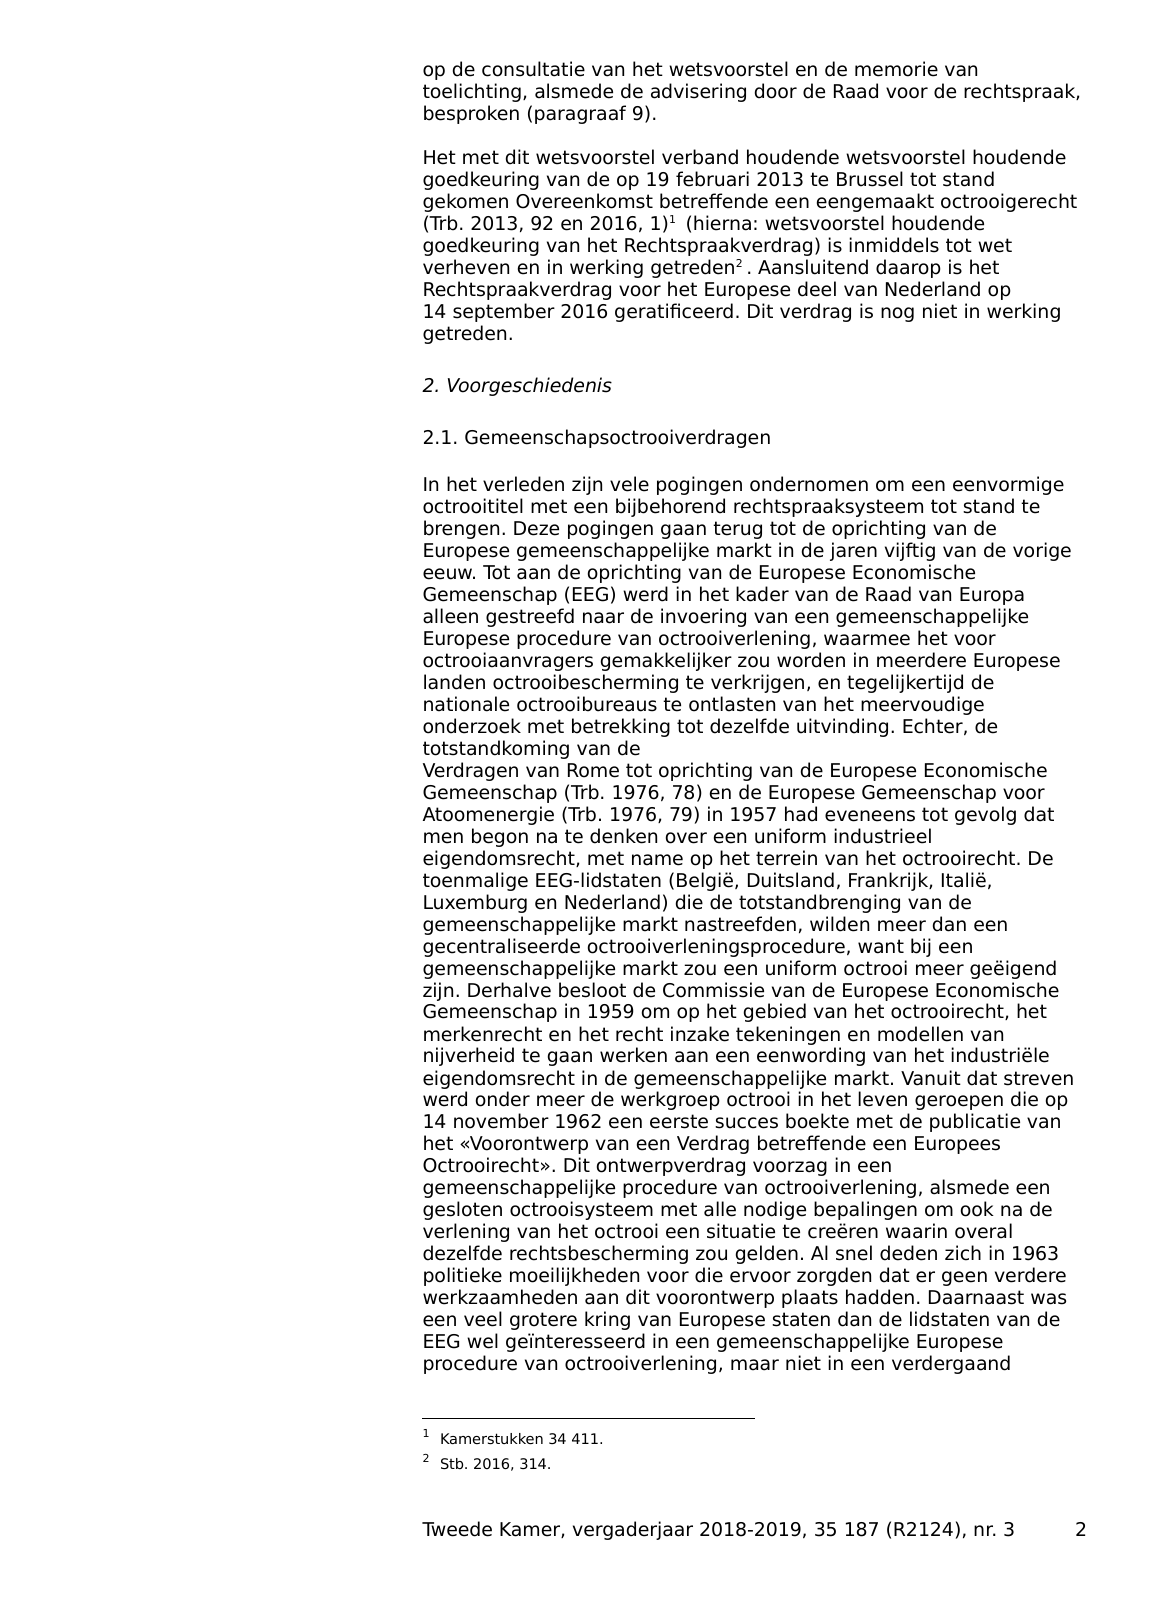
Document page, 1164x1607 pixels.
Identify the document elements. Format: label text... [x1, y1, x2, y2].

text Stb. 2016, 314. [422, 1452, 1087, 1474]
subtitle 2. Voorgeschiedenis [422, 375, 1087, 397]
text In het verleden zijn vele pogingen ondernomen om een eenvormige octrooititel met een bijbehorend rechtspraaksysteem tot stand te brengen. Deze pogingen gaan terug tot de oprichting van de Europese gemeenschappelijke markt in de jaren vijftig van de vorige eeuw. Tot aan de oprichting van de Europese Economische Gemeenschap (EEG) werd in het kader van de Raad van Europa alleen gestreefd naar de invoering van een gemeenschappelijke Europese procedure van octrooiverlening, waarmee het voor octrooiaanvragers gemakkelijker zou worden in meerdere Europese landen octrooibescherming te verkrijgen, en tegelijkertijd de nationale octrooibureaus te ontlasten van het meervoudige onderzoek met betrekking tot dezelfde uitvinding. Echter, de totstandkoming van de [422, 474, 1087, 760]
text Het met dit wetsvoorstel verband houdende wetsvoorstel houdende goedkeuring van de op 19 februari 2013 te Brussel tot stand gekomen Overeenkomst betreffende een eengemaakt octrooigerecht (Trb. 2013, 92 en 2016, 1) (hierna: wetsvoorstel houdende goedkeuring van het Rechtspraakverdrag) is inmiddels tot wet verheven en in werking getreden. Aansluitend daarop is het Rechtspraakverdrag voor het Europese deel van Nederland op 14 september 2016 geratificeerd. Dit verdrag is nog niet in werking getreden. [422, 147, 1087, 345]
text Verdragen van Rome tot oprichting van de Europese Economische Gemeenschap (Trb. 1976, 78) en de Europese Gemeenschap voor Atoomenergie (Trb. 1976, 79) in 1957 had eveneens tot gevolg dat men begon na te denken over een uniform industrieel eigendomsrecht, met name op het terrein van het octrooirecht. De toenmalige EEG-lidstaten (België, Duitsland, Frankrijk, Italië, Luxemburg en Nederland) die de totstandbrenging van de gemeenschappelijke markt nastreefden, wilden meer dan een gecentraliseerde octrooiverleningsprocedure, want bij een gemeenschappelijke markt zou een uniform octrooi meer geëigend zijn. Derhalve besloot de Commissie van de Europese Economische Gemeenschap in 1959 om op het gebied van het octrooirecht, het merkenrecht en het recht inzake tekeningen en modellen van nijverheid te gaan werken aan een eenwording van het industriële eigendomsrecht in de gemeenschappelijke markt. Vanuit dat streven werd onder meer de werkgroep octrooi in het leven geroepen die op 14 november 1962 een eerste succes boekte met de publicatie van het «Voorontwerp van een Verdrag betreffende een Europees Octrooirecht». Dit ontwerpverdrag voorzag in een gemeenschappelijke procedure van octrooiverlening, alsmede een gesloten octrooisysteem met alle nodige bepalingen om ook na de verlening van het octrooi een situatie te creëren waarin overal dezelfde rechtsbescherming zou gelden. Al snel deden zich in 1963 politieke moeilijkheden voor die ervoor zorgden dat er geen verdere werkzaamheden aan dit voorontwerp plaats hadden. Daarnaast was een veel grotere kring van Europese staten dan de lidstaten van de EEG wel geïnteresseerd in een gemeenschappelijke Europese procedure van octrooiverlening, maar niet in een verdergaand [422, 760, 1087, 1375]
subtitle 2.1. Gemeenschapsoctrooiverdragen [422, 427, 1087, 449]
text op de consultatie van het wetsvoorstel en de memorie van toelichting, alsmede de advisering door de Raad voor de rechtspraak, besproken (paragraaf 9). [422, 59, 1087, 125]
text Kamerstukken 34 411. [422, 1427, 1087, 1449]
